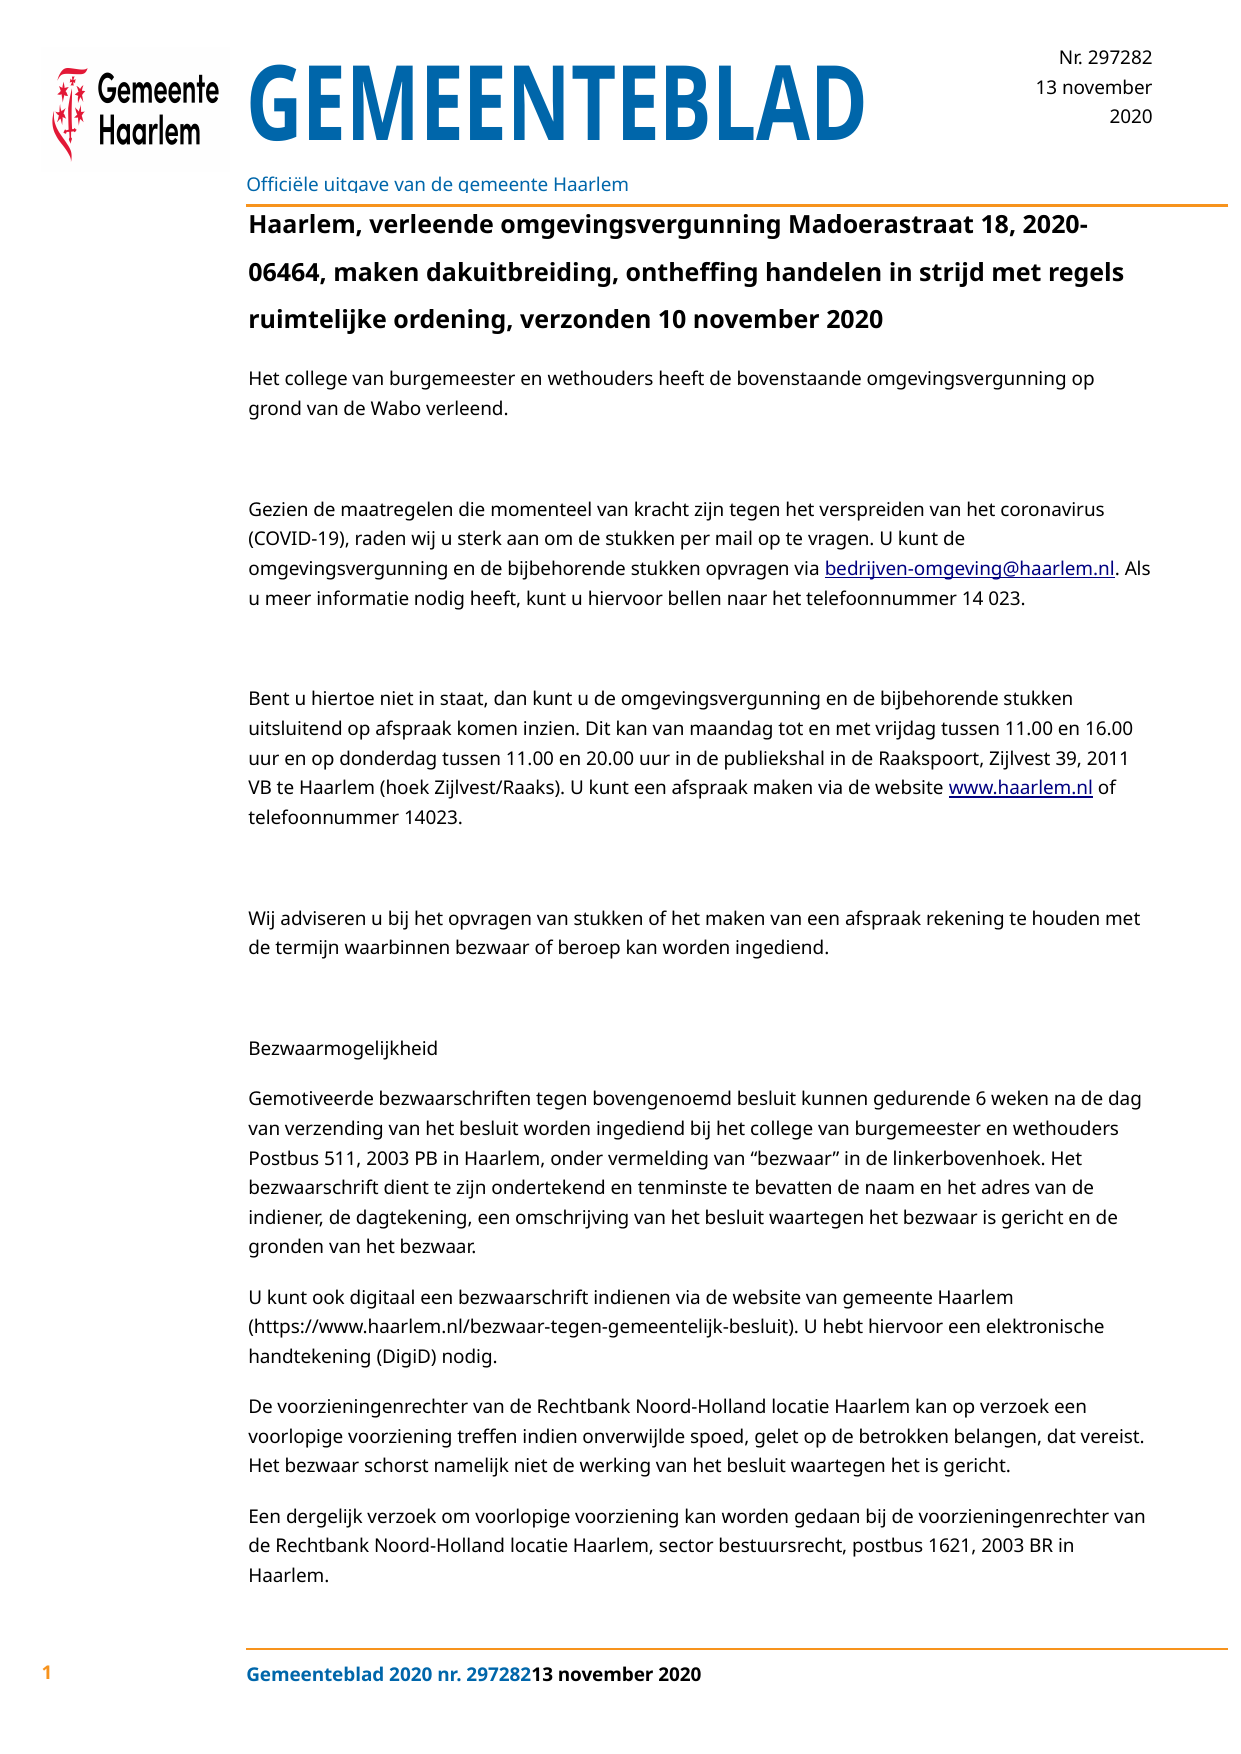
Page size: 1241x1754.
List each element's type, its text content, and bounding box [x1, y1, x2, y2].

picture [41, 47, 231, 172]
text Een dergelijk verzoek om voorlopige voorziening kan worden gedaan bij de voorzieningenrechter van de Rechtbank Noord-Holland locatie Haarlem, sector bestuursrecht, postbus 1621, 2003 BR in Haarlem. [248, 1503, 1152, 1588]
text Gemotiveerde bezwaarschriften tegen bovengenoemd besluit kunnen gedurende 6 weken na de dag van verzending van het besluit worden ingediend bij het college van burgemeester en wethouders Postbus 511, 2003 PB in Haarlem, onder vermelding van “bezwaar” in de linkerbovenhoek. Het bezwaarschrift dient te zijn ondertekend en tenminste te bevatten de naam en het adres van de indiener, de dagtekening, een omschrijving van het besluit waartegen het bezwaar is gericht en de gronden van het bezwaar. [248, 1086, 1152, 1259]
text De voorzieningenrechter van de Rechtbank Noord-Holland locatie Haarlem kan op verzoek een voorlopige voorziening treffen indien onverwijlde spoed, gelet op de betrokken belangen, dat vereist. Het bezwaar schorst namelijk niet de werking van het besluit waartegen het is gericht. [248, 1393, 1152, 1478]
text Bent u hiertoe niet in staat, dan kunt u de omgevingsvergunning en de bijbehorende stukken uitsluitend op afspraak komen inzien. Dit kan van maandag tot en met vrijdag tussen 11.00 en 16.00 uur en op donderdag tussen 11.00 en 20.00 uur in de publiekshal in de Raakspoort, Zijlvest 39, 2011 VB te Haarlem (hoek Zijlvest/Raaks). U kunt een afspraak maken via de website www.haarlem.nl of telefoonnummer 14023. [248, 686, 1152, 829]
text Bezwaarmogelijkheid [248, 1035, 1152, 1061]
text Het college van burgemeester en wethouders heeft de bovenstaande omgevingsvergunning op grond van de Wabo verleend. [248, 366, 1152, 421]
text Gezien de maatregelen die momenteel van kracht zijn tegen het verspreiden van het coronavirus (COVID-19), raden wij u sterk aan om de stukken per mail op te vragen. U kunt de omgevingsvergunning en de bijbehorende stukken opvragen via bedrijven-omgeving@haarlem.nl. Als u meer informatie nodig heeft, kunt u hiervoor bellen naar het telefoonnummer 14 023. [248, 496, 1152, 610]
text Haarlem, verleende omgevingsvergunning Madoerastraat 18, 2020-06464, maken dakuitbreiding, ontheffing handelen in strijd met regels ruimtelijke ordening, verzonden 10 november 2020 [248, 207, 1152, 336]
text Wij adviseren u bij het opvragen van stukken of het maken van een afspraak rekening te houden met de termijn waarbinnen bezwaar of beroep kan worden ingediend. [248, 905, 1152, 960]
text U kunt ook digitaal een bezwaarschrift indienen via de website van gemeente Haarlem (https://www.haarlem.nl/bezwaar-tegen-gemeentelijk-besluit). U hebt hiervoor een elektronische handtekening (DigiD) nodig. [248, 1284, 1152, 1369]
